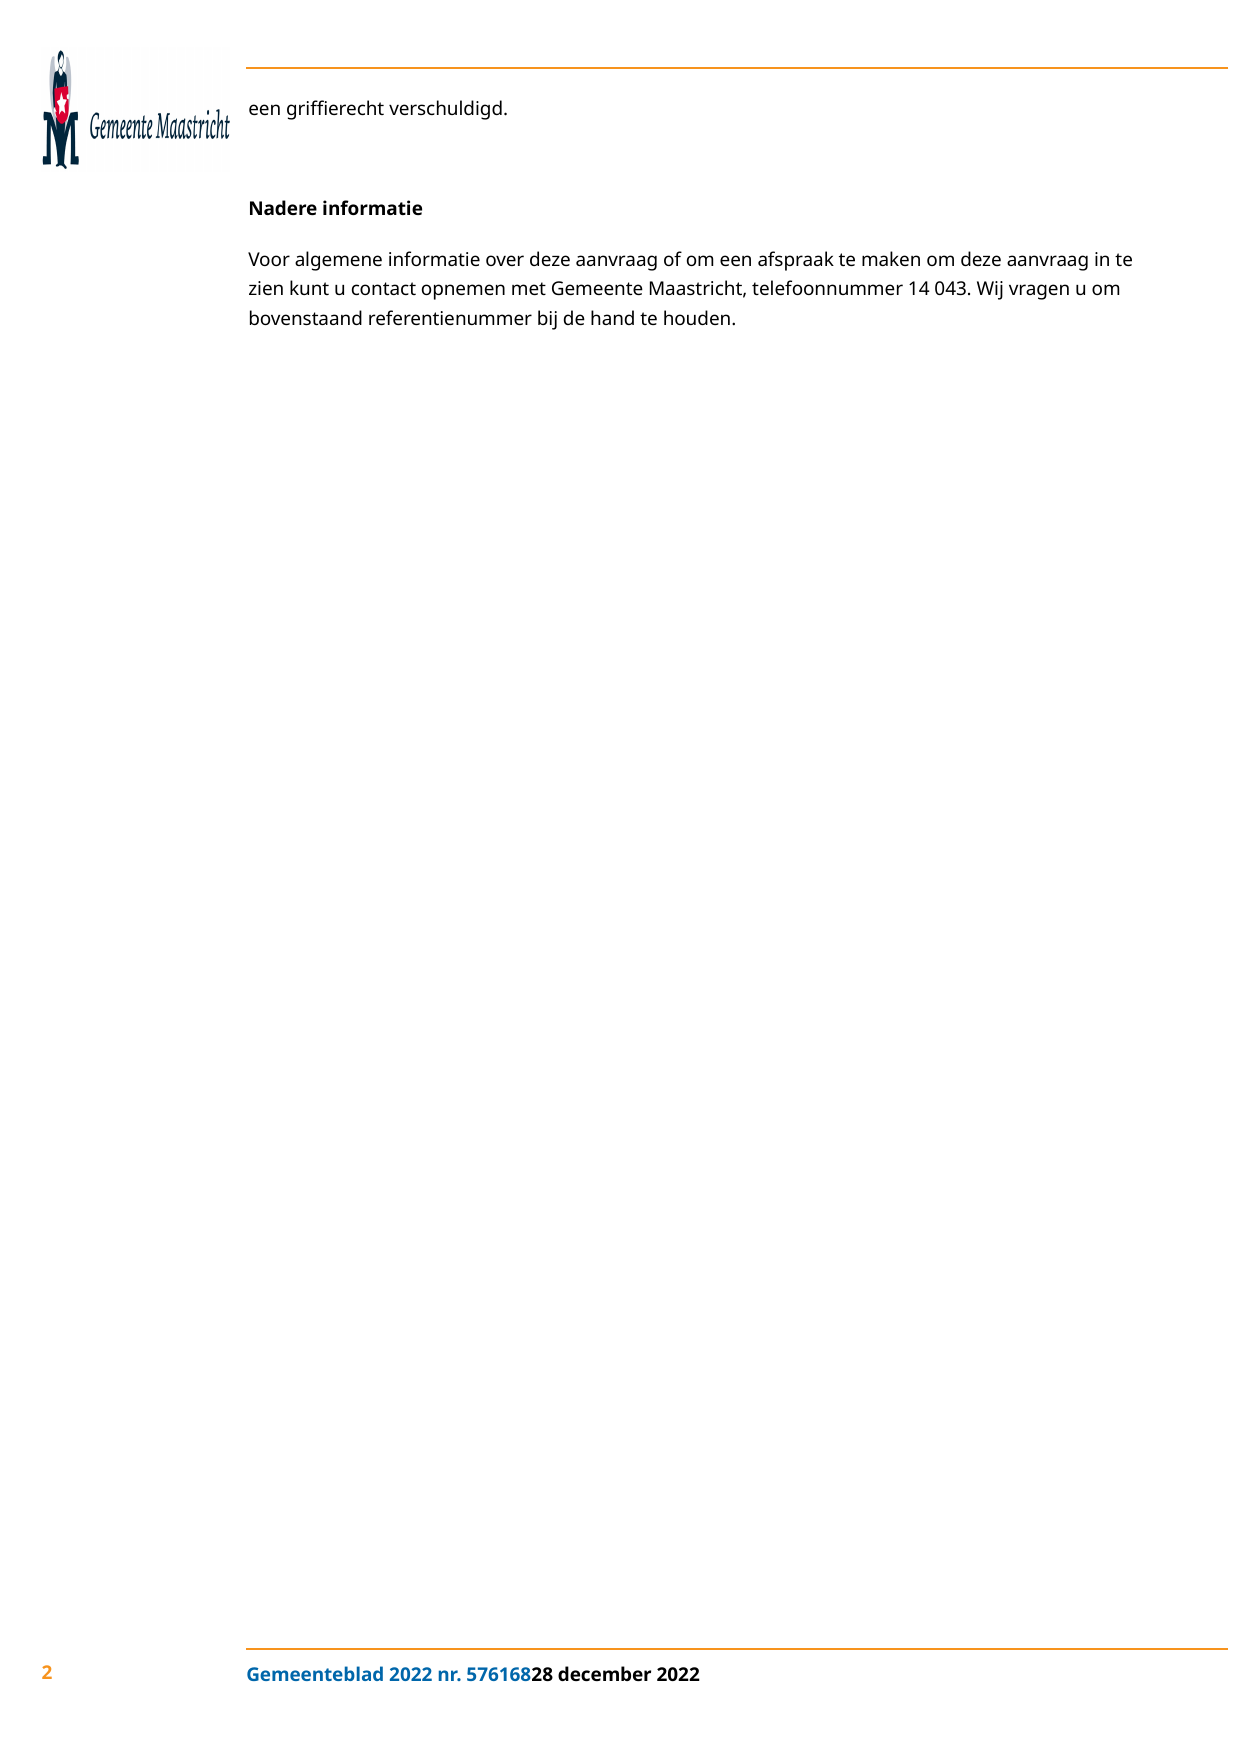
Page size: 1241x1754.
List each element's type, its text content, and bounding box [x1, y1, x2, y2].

text Nadere informatie [248, 196, 1152, 221]
text een griffierecht verschuldigd. [248, 95, 1152, 121]
text Voor algemene informatie over deze aanvraag of om een afspraak te maken om deze aanvraag in te zien kunt u contact opnemen met Gemeente Maastricht, telefoonnummer 14 043. Wij vragen u om bovenstaand referentienummer bij de hand te houden. [248, 246, 1152, 331]
picture [41, 47, 231, 172]
